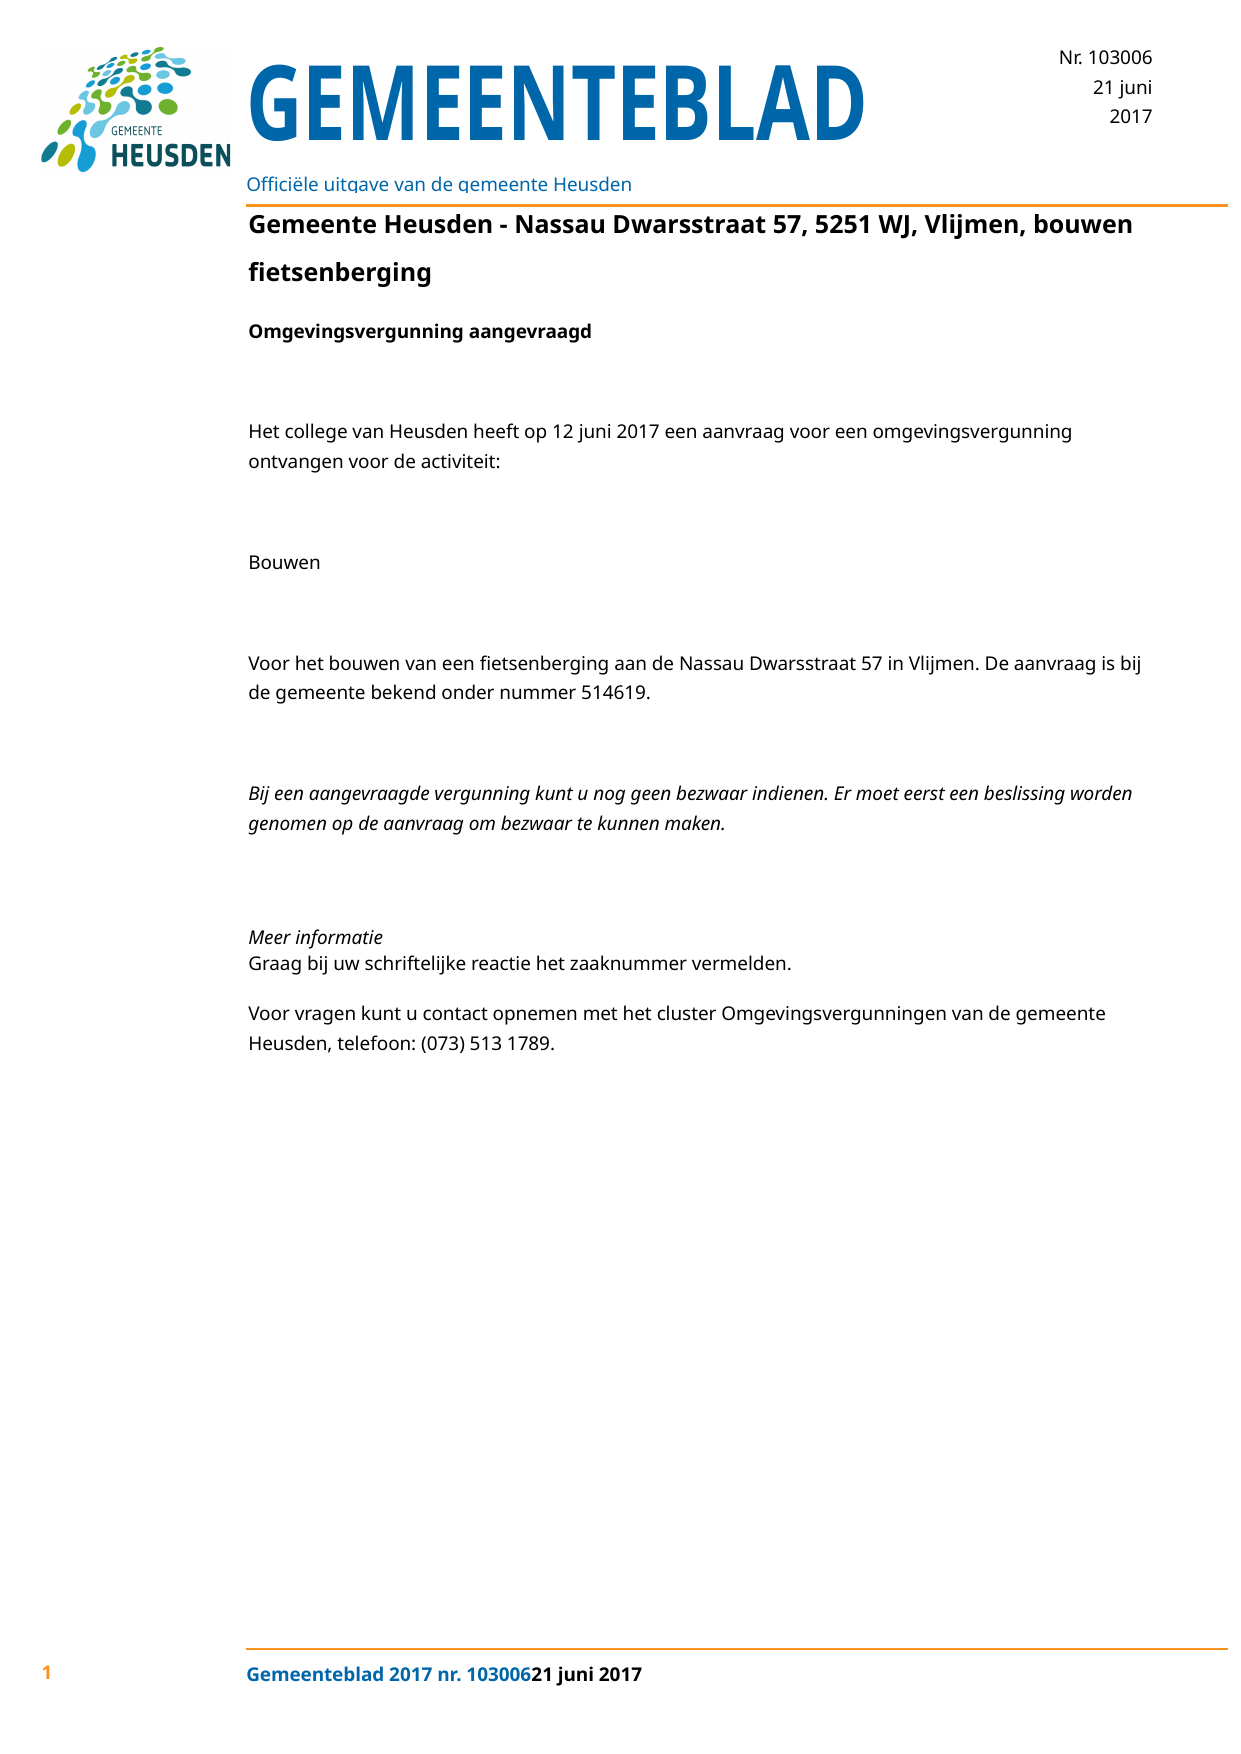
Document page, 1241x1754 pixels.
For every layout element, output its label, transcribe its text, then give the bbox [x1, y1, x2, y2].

text Bij een aangevraagde vergunning kunt u nog geen bezwaar indienen. Er moet eerst een beslissing worden genomen op de aanvraag om bezwaar te kunnen maken. [248, 780, 1152, 836]
text Voor het bouwen van een fietsenberging aan de Nassau Dwarsstraat 57 in Vlijmen. De aanvraag is bij de gemeente bekend onder nummer 514619. [248, 650, 1152, 705]
text Het college van Heusden heeft op 12 juni 2017 een aanvraag voor een omgevingsvergunning ontvangen voor de activiteit: [248, 419, 1152, 474]
picture [41, 47, 231, 172]
text Voor vragen kunt u contact opnemen met het cluster Omgevingsvergunningen van de gemeente Heusden, telefoon: (073) 513 1789. [248, 1001, 1152, 1056]
text Gemeente Heusden - Nassau Dwarsstraat 57, 5251 WJ, Vlijmen, bouwen fietsenberging [248, 207, 1152, 288]
text Omgevingsvergunning aangevraagd [248, 318, 1152, 344]
text Meer informatie [248, 924, 1152, 950]
text Graag bij uw schriftelijke reactie het zaaknummer vermelden. [248, 950, 1152, 976]
text Bouwen [248, 549, 1152, 575]
